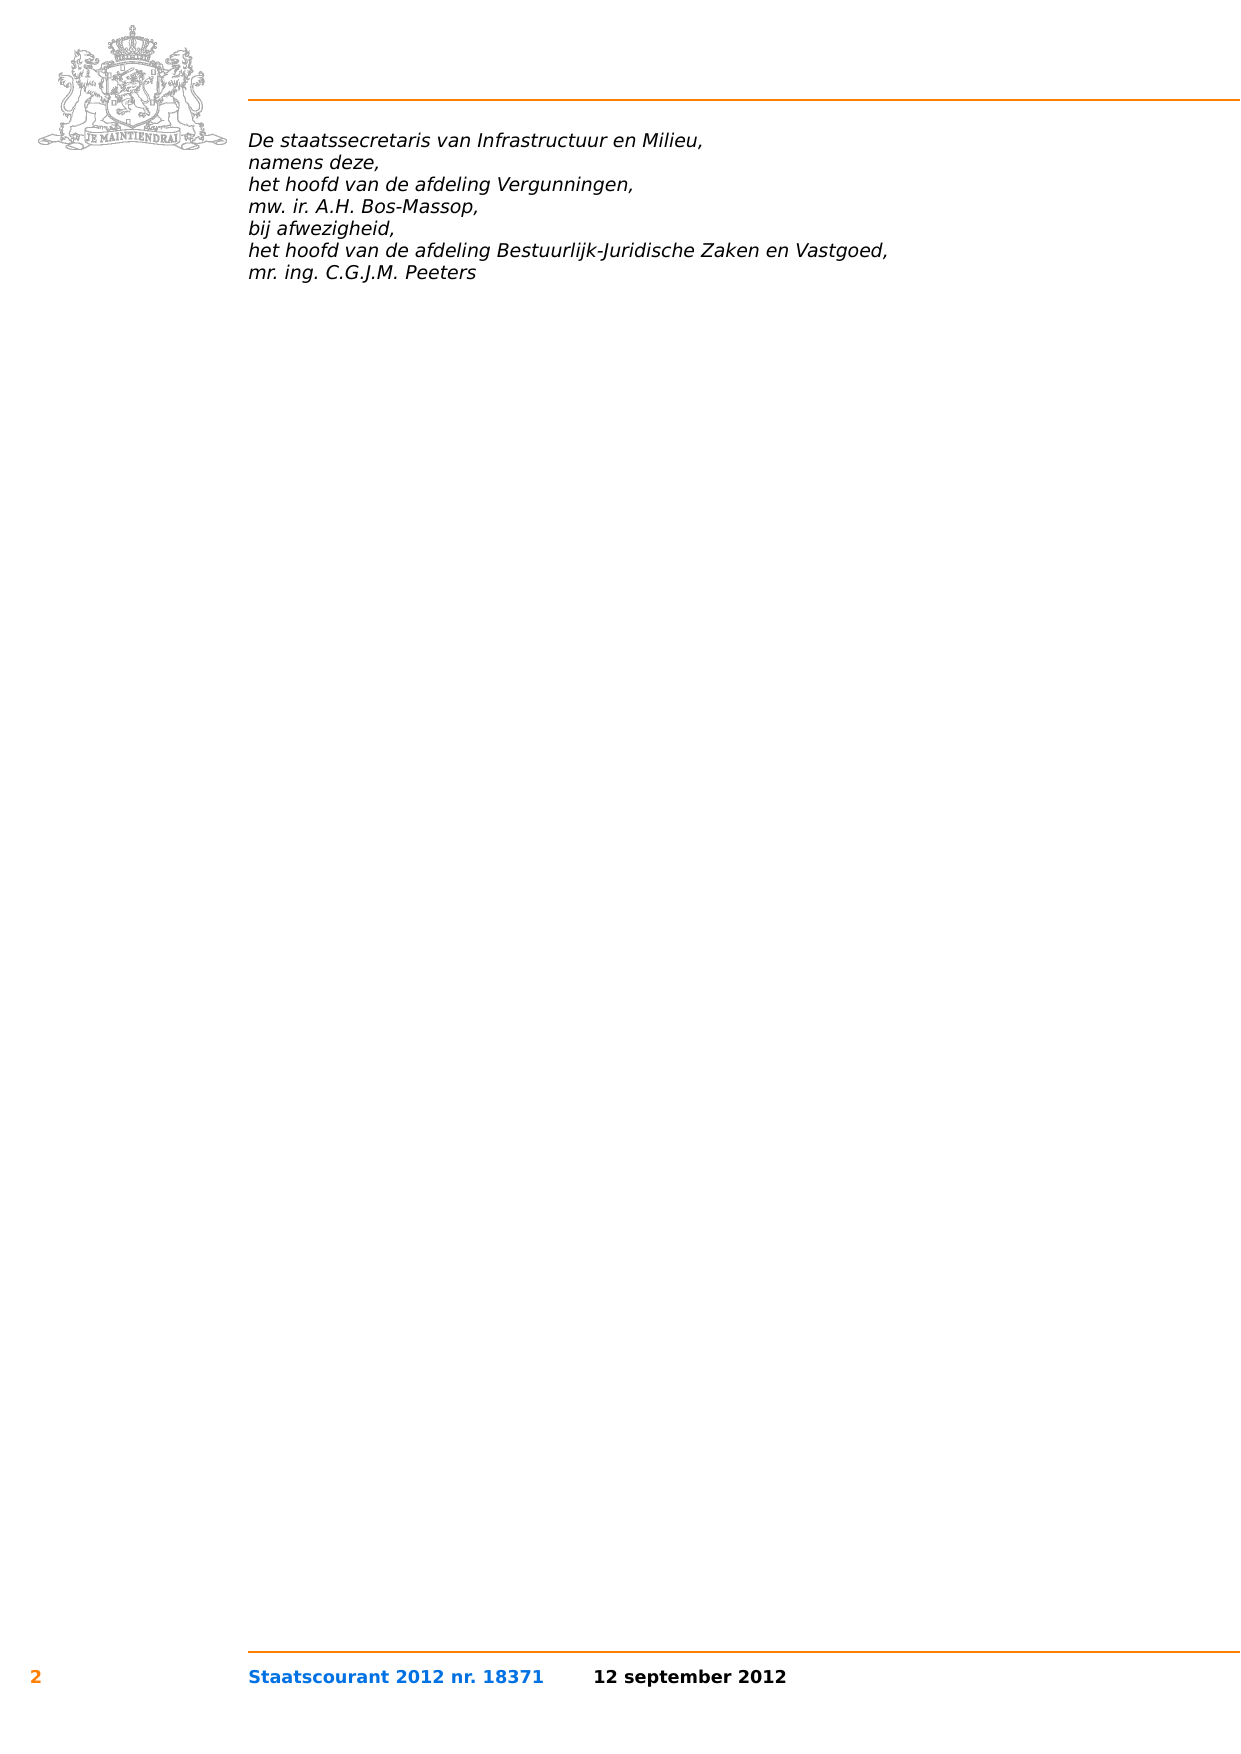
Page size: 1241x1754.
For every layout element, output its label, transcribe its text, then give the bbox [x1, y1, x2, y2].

text De staatssecretaris van Infrastructuur en Milieu, namens deze, het hoofd van de afdeling Vergunningen, mw. ir. A.H. Bos-Massop, bij afwezigheid, het hoofd van de afdeling Bestuurlijk-Juridische Zaken en Vastgoed, mr. ing. C.G.J.M. Peeters [248, 130, 1163, 284]
picture [38, 25, 227, 150]
